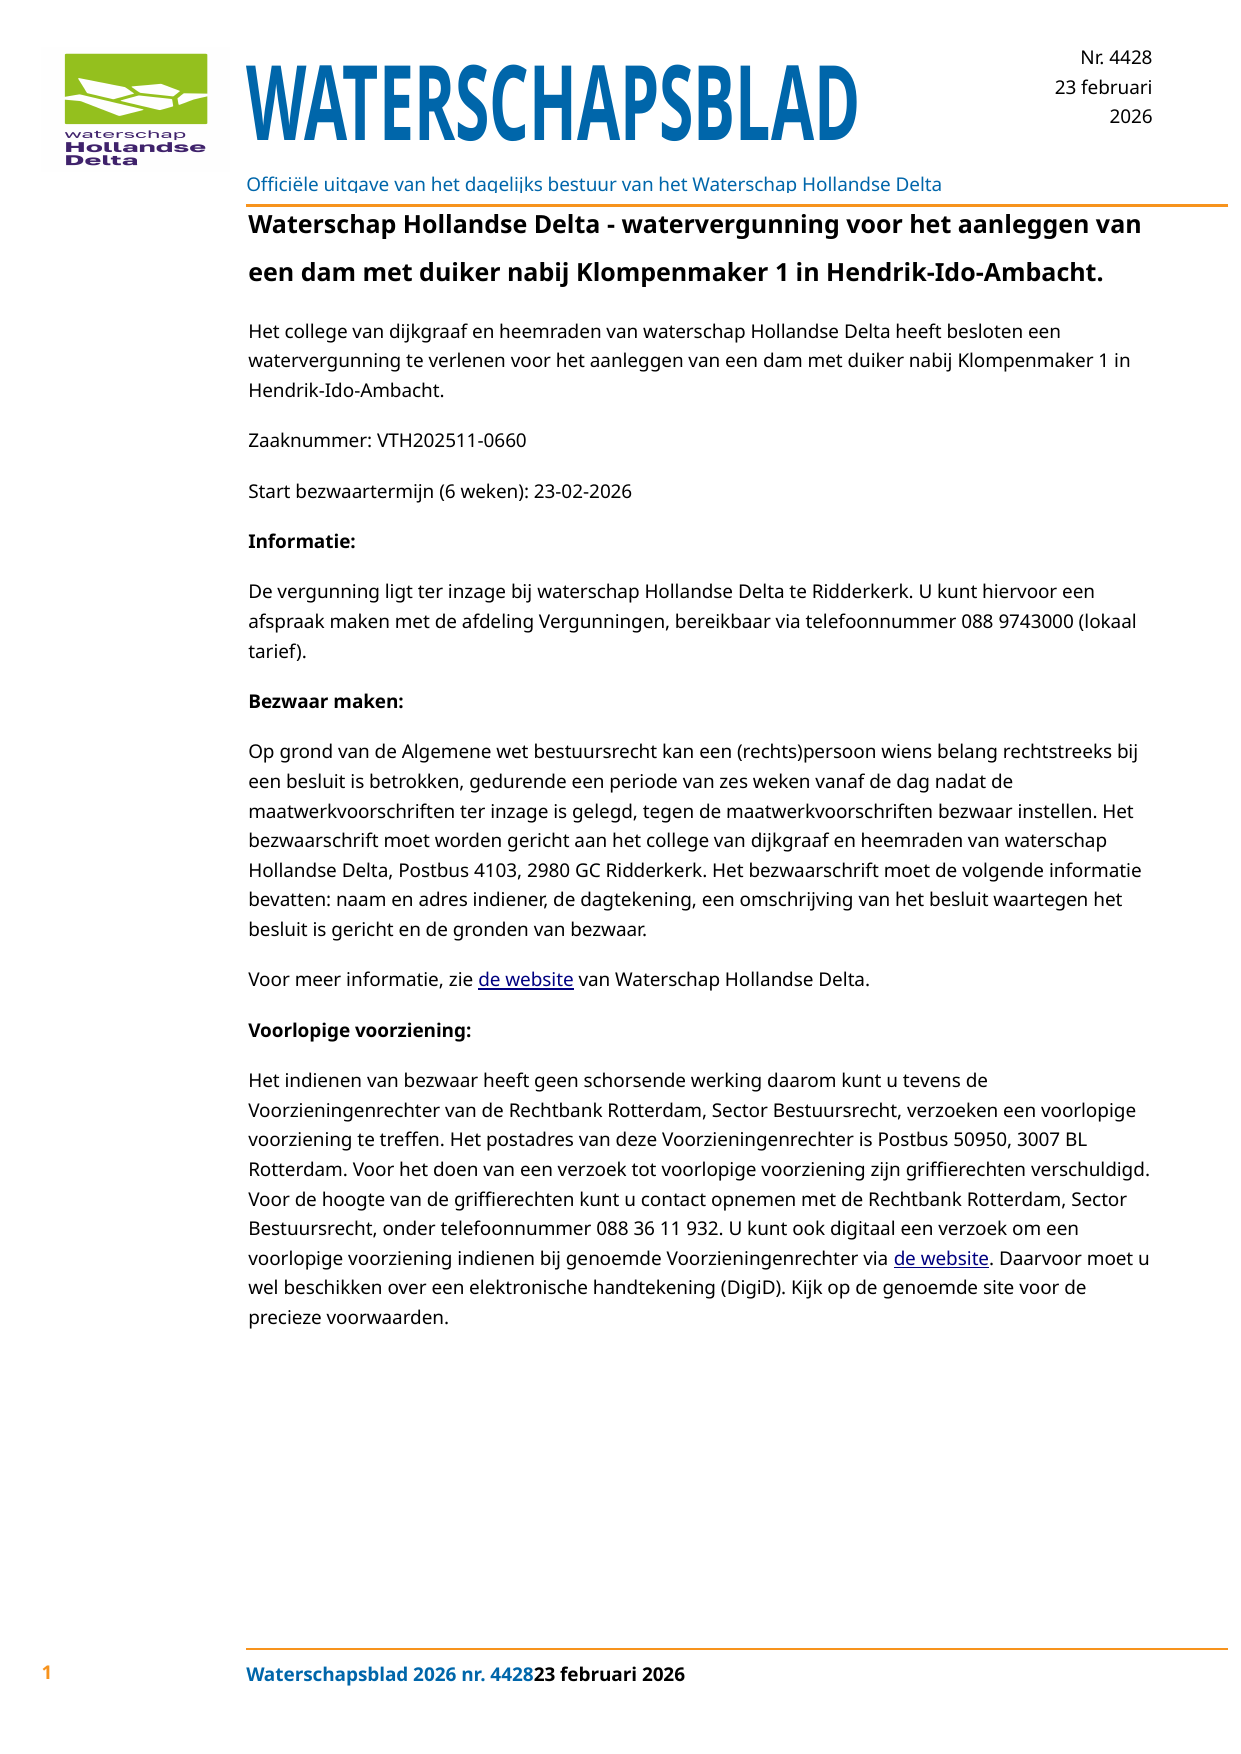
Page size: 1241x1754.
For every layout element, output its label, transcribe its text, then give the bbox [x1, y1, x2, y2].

text Waterschap Hollandse Delta - watervergunning voor het aanleggen van een dam met duiker nabij Klompenmaker 1 in Hendrik-Ido-Ambacht. [248, 207, 1152, 288]
text Het college van dijkgraaf en heemraden van waterschap Hollandse Delta heeft besloten een watervergunning te verlenen voor het aanleggen van een dam met duiker nabij Klompenmaker 1 in Hendrik-Ido-Ambacht. [248, 318, 1152, 403]
text Op grond van de Algemene wet bestuursrecht kan een (rechts)persoon wiens belang rechtstreeks bij een besluit is betrokken, gedurende een periode van zes weken vanaf de dag nadat de maatwerkvoorschriften ter inzage is gelegd, tegen de maatwerkvoorschriften bezwaar instellen. Het bezwaarschrift moet worden gericht aan het college van dijkgraaf en heemraden van waterschap Hollandse Delta, Postbus 4103, 2980 GC Ridderkerk. Het bezwaarschrift moet de volgende informatie bevatten: naam en adres indiener, de dagtekening, een omschrijving van het besluit waartegen het besluit is gericht en de gronden van bezwaar. [248, 739, 1152, 942]
picture [41, 47, 231, 172]
text Informatie: [248, 528, 1152, 554]
text Bezwaar maken: [248, 688, 1152, 714]
text De vergunning ligt ter inzage bij waterschap Hollandse Delta te Ridderkerk. U kunt hiervoor een afspraak maken met de afdeling Vergunningen, bereikbaar via telefoonnummer 088 9743000 (lokaal tarief). [248, 579, 1152, 664]
text Zaaknummer: VTH202511-0660 [248, 427, 1152, 453]
text Het indienen van bezwaar heeft geen schorsende werking daarom kunt u tevens de Voorzieningenrechter van de Rechtbank Rotterdam, Sector Bestuursrecht, verzoeken een voorlopige voorziening te treffen. Het postadres van deze Voorzieningenrechter is Postbus 50950, 3007 BL Rotterdam. Voor het doen van een verzoek tot voorlopige voorziening zijn griffierechten verschuldigd. Voor de hoogte van de griffierechten kunt u contact opnemen met de Rechtbank Rotterdam, Sector Bestuursrecht, onder telefoonnummer 088 36 11 932. U kunt ook digitaal een verzoek om een voorlopige voorziening indienen bij genoemde Voorzieningenrechter via de website. Daarvoor moet u wel beschikken over een elektronische handtekening (DigiD). Kijk op de genoemde site voor de precieze voorwaarden. [248, 1067, 1152, 1330]
text Voorlopige voorziening: [248, 1017, 1152, 1043]
text Start bezwaartermijn (6 weken): 23-02-2026 [248, 478, 1152, 504]
text Voor meer informatie, zie de website van Waterschap Hollandse Delta. [248, 967, 1152, 992]
